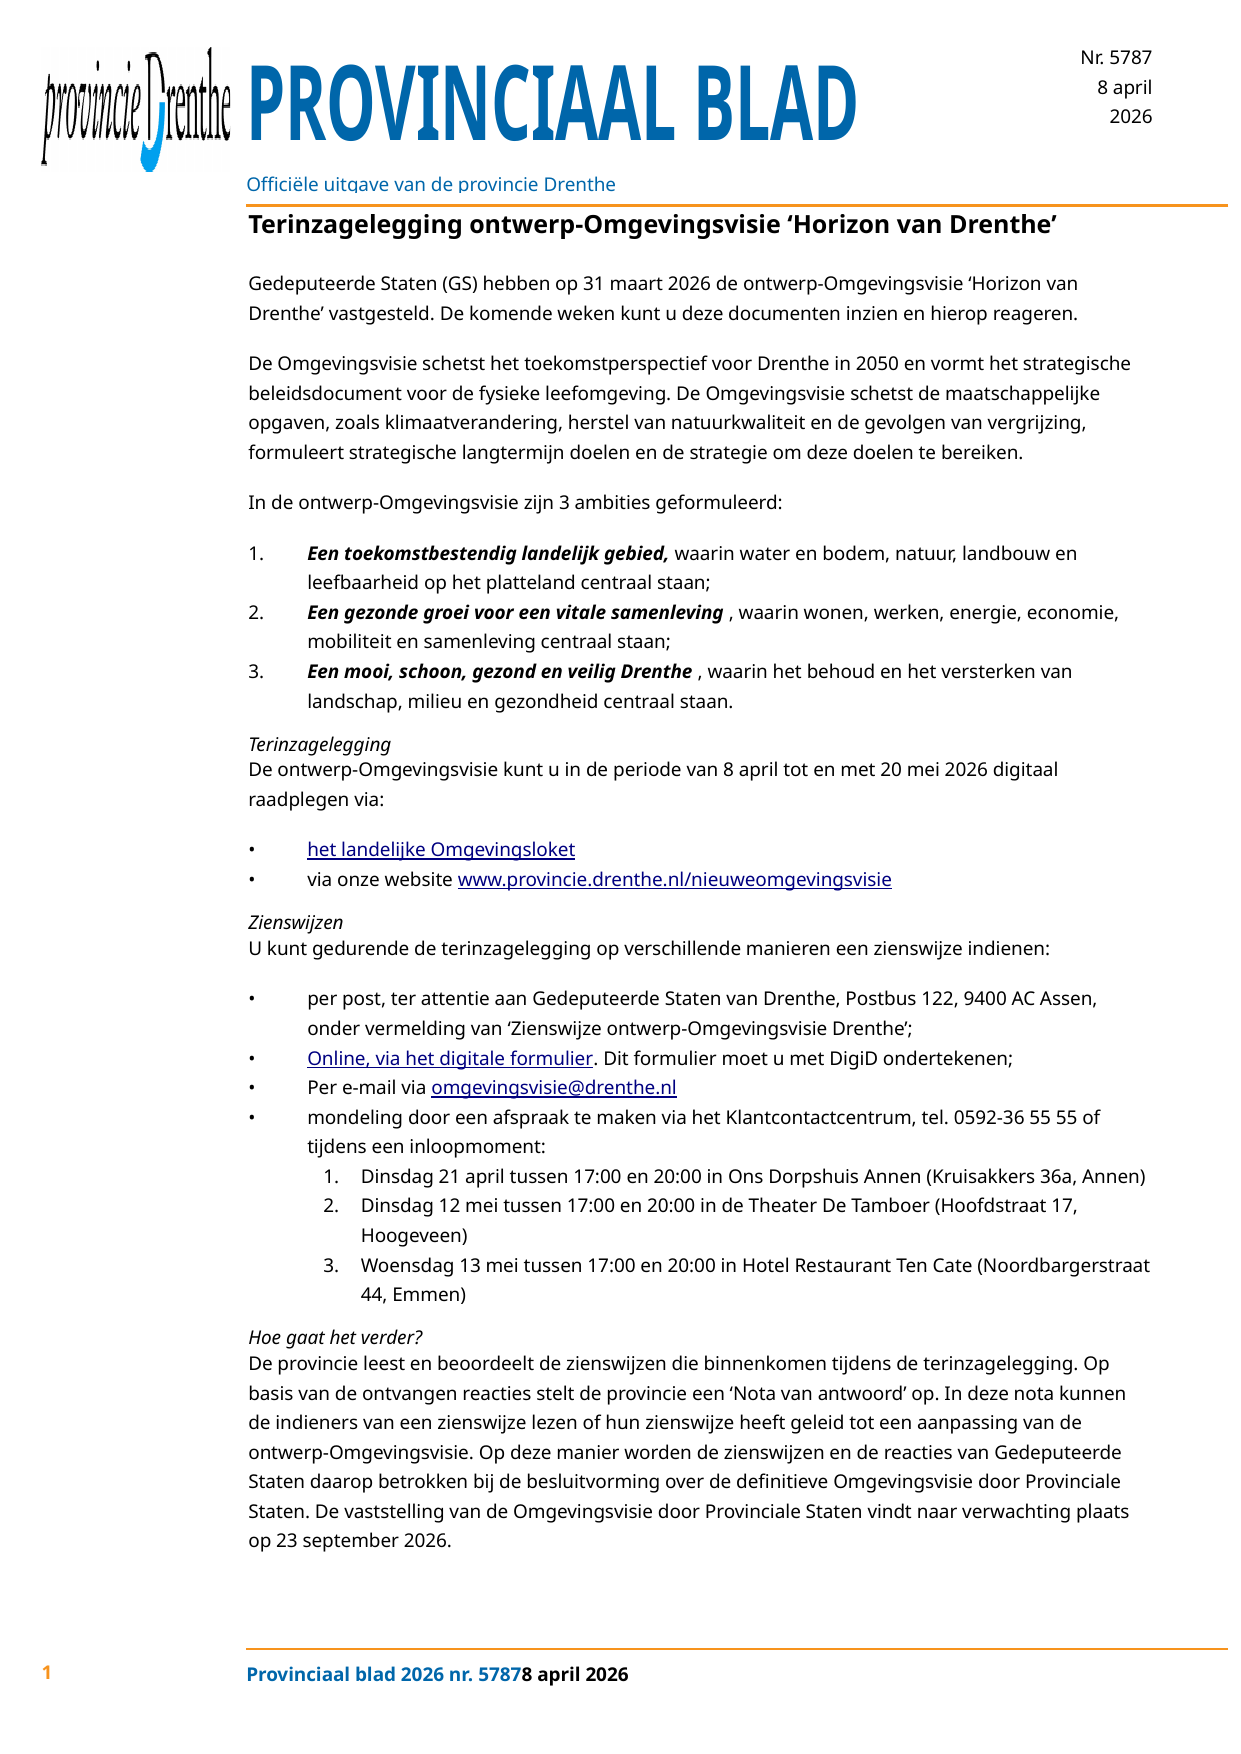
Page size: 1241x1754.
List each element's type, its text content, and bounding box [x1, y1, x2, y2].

list Per e-mail via omgevingsvisie@drenthe.nl [248, 1074, 1152, 1100]
text De Omgevingsvisie schetst het toekomstperspectief voor Drenthe in 2050 en vormt het strategische beleidsdocument voor de fysieke leefomgeving. De Omgevingsvisie schetst de maatschappelijke opgaven, zoals klimaatverandering, herstel van natuurkwaliteit en de gevolgen van vergrijzing, formuleert strategische langtermijn doelen en de strategie om deze doelen te bereiken. [248, 350, 1152, 465]
list het landelijke Omgevingsloket [248, 837, 1152, 862]
text Terinzagelegging ontwerp-Omgevingsvisie ‘Horizon van Drenthe’ [248, 207, 1152, 241]
text Terinzagelegging [248, 731, 1152, 757]
list Dinsdag 12 mei tussen 17:00 en 20:00 in de Theater De Tamboer (Hoofdstraat 17, Hoogeveen) [323, 1193, 1152, 1248]
text Gedeputeerde Staten (GS) hebben op 31 maart 2026 de ontwerp-Omgevingsvisie ‘Horizon van Drenthe’ vastgesteld. De komende weken kunt u deze documenten inzien en hierop reageren. [248, 270, 1152, 326]
text In de ontwerp-Omgevingsvisie zijn 3 ambities geformuleerd: [248, 489, 1152, 515]
list Online, via het digitale formulier. Dit formulier moet u met DigiD ondertekenen; [248, 1045, 1152, 1070]
picture [41, 47, 231, 172]
text Zienswijzen [248, 909, 1152, 935]
list Dinsdag 21 april tussen 17:00 en 20:00 in Ons Dorpshuis Annen (Kruisakkers 36a, Annen) [323, 1163, 1152, 1189]
list Een mooi, schoon, gezond en veilig Drenthe , waarin het behoud en het versterken van landschap, milieu en gezondheid centraal staan. [248, 658, 1152, 713]
list Een toekomstbestendig landelijk gebied, waarin water en bodem, natuur, landbouw en leefbaarheid op het platteland centraal staan; [248, 540, 1152, 595]
text De ontwerp-Omgevingsvisie kunt u in de periode van 8 april tot en met 20 mei 2026 digitaal raadplegen via: [248, 757, 1152, 812]
list Een gezonde groei voor een vitale samenleving , waarin wonen, werken, energie, economie, mobiliteit en samenleving centraal staan; [248, 599, 1152, 654]
list per post, ter attentie aan Gedeputeerde Staten van Drenthe, Postbus 122, 9400 AC Assen, onder vermelding van ‘Zienswijze ontwerp-Omgevingsvisie Drenthe’; [248, 986, 1152, 1041]
list mondeling door een afspraak te maken via het Klantcontactcentrum, tel. 0592-36 55 55 of tijdens een inloopmoment: [248, 1104, 1152, 1159]
text Hoe gaat het verder? [248, 1324, 1152, 1350]
text De provincie leest en beoordeelt de zienswijzen die binnenkomen tijdens de terinzagelegging. Op basis van de ontvangen reacties stelt de provincie een ‘Nota van antwoord’ op. In deze nota kunnen de indieners van een zienswijze lezen of hun zienswijze heeft geleid tot een aanpassing van de ontwerp-Omgevingsvisie. Op deze manier worden de zienswijzen en de reacties van Gedeputeerde Staten daarop betrokken bij de besluitvorming over de definitieve Omgevingsvisie door Provinciale Staten. De vaststelling van de Omgevingsvisie door Provinciale Staten vindt naar verwachting plaats op 23 september 2026. [248, 1350, 1152, 1553]
text U kunt gedurende de terinzagelegging op verschillende manieren een zienswijze indienen: [248, 935, 1152, 961]
list Woensdag 13 mei tussen 17:00 en 20:00 in Hotel Restaurant Ten Cate (Noordbargerstraat 44, Emmen) [323, 1252, 1152, 1307]
list via onze website www.provincie.drenthe.nl/nieuweomgevingsvisie [248, 866, 1152, 892]
